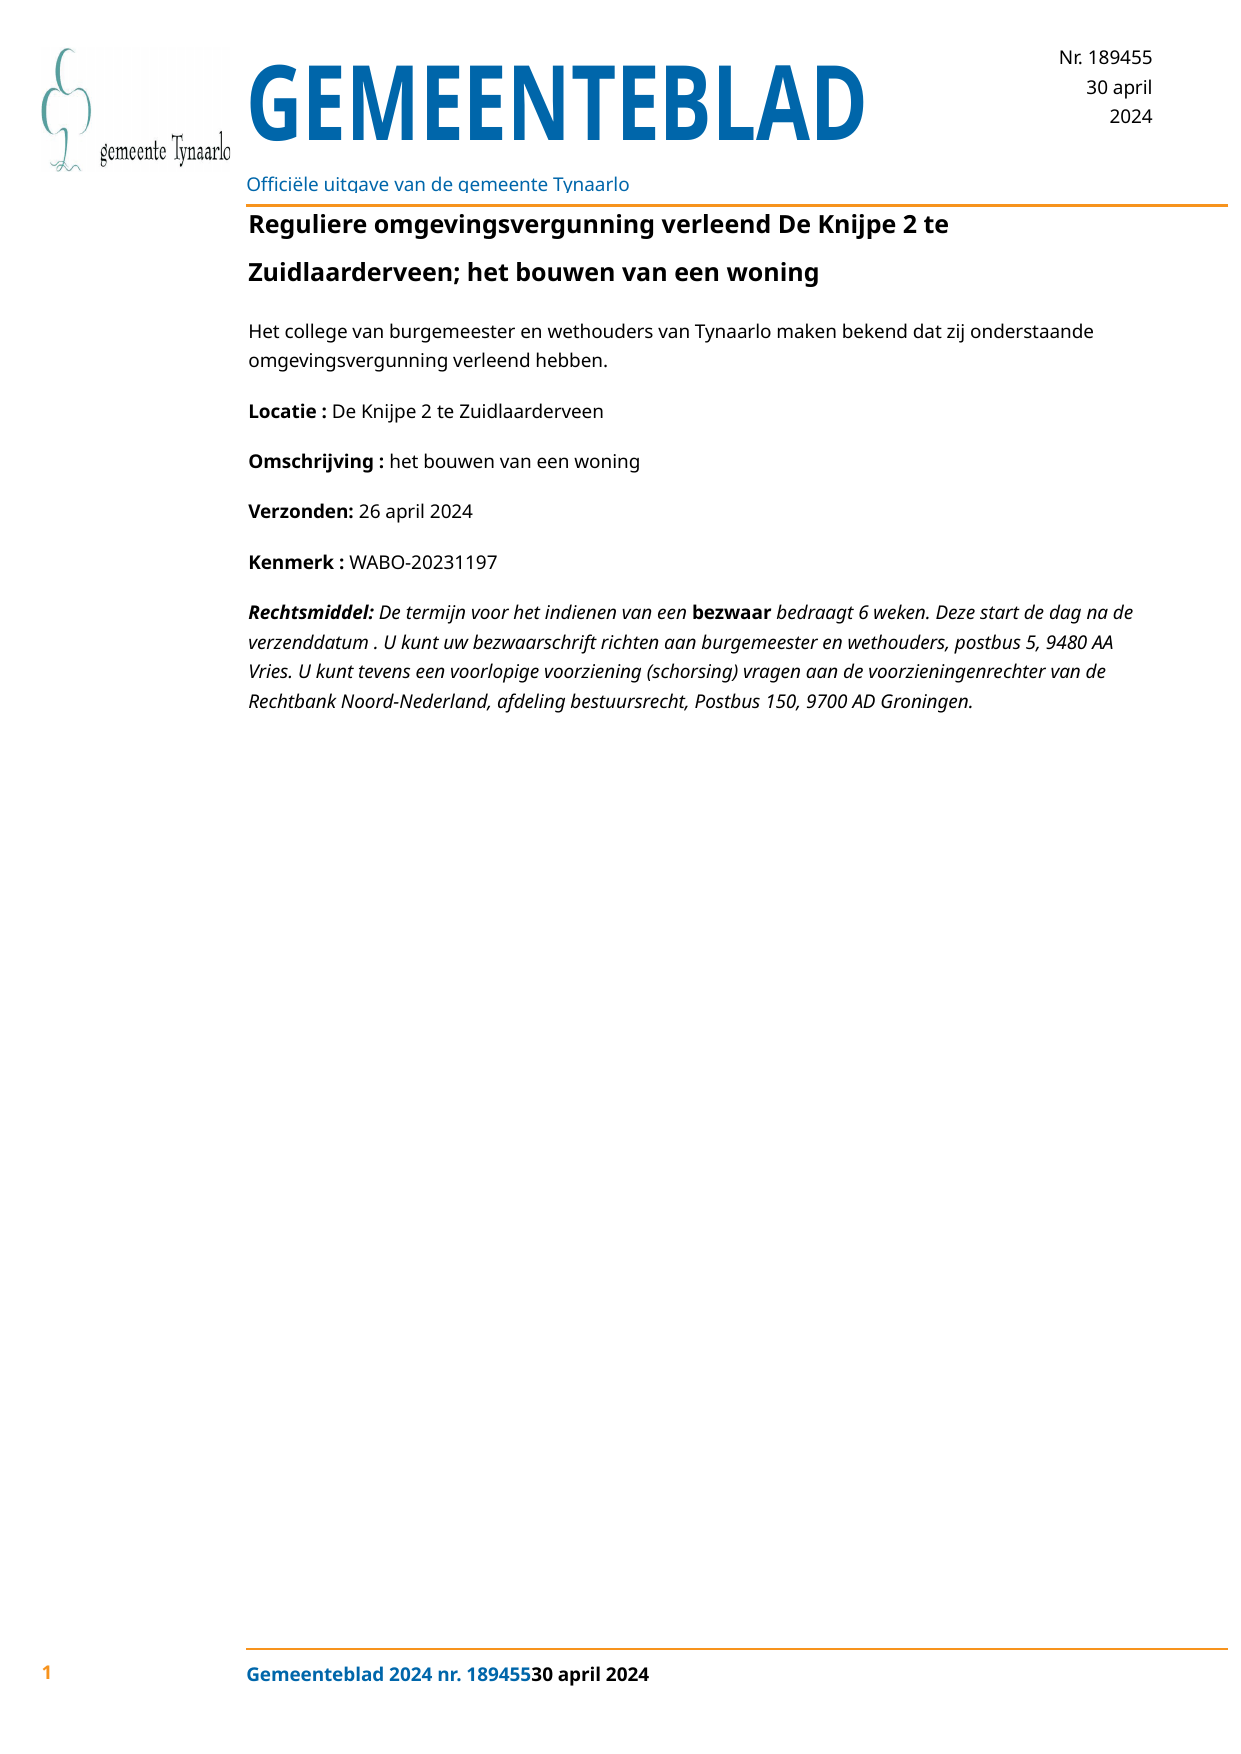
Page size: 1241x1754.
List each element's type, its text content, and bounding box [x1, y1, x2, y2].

text Omschrijving : het bouwen van een woning [248, 448, 1152, 474]
text Het college van burgemeester en wethouders van Tynaarlo maken bekend dat zij onderstaande omgevingsvergunning verleend hebben. [248, 318, 1152, 373]
picture [41, 47, 231, 172]
text Kenmerk : WABO-20231197 [248, 549, 1152, 575]
text Verzonden: 26 april 2024 [248, 499, 1152, 524]
text Rechtsmiddel: De termijn voor het indienen van een bezwaar bedraagt 6 weken. Deze start de dag na de verzenddatum . U kunt uw bezwaarschrift richten aan burgemeester en wethouders, postbus 5, 9480 AA Vries. U kunt tevens een voorlopige voorziening (schorsing) vragen aan de voorzieningenrechter van de Rechtbank Noord-Nederland, afdeling bestuursrecht, Postbus 150, 9700 AD Groningen. [248, 599, 1152, 714]
text Reguliere omgevingsvergunning verleend De Knijpe 2 te Zuidlaarderveen; het bouwen van een woning [248, 207, 1152, 288]
text Locatie : De Knijpe 2 te Zuidlaarderveen [248, 398, 1152, 424]
